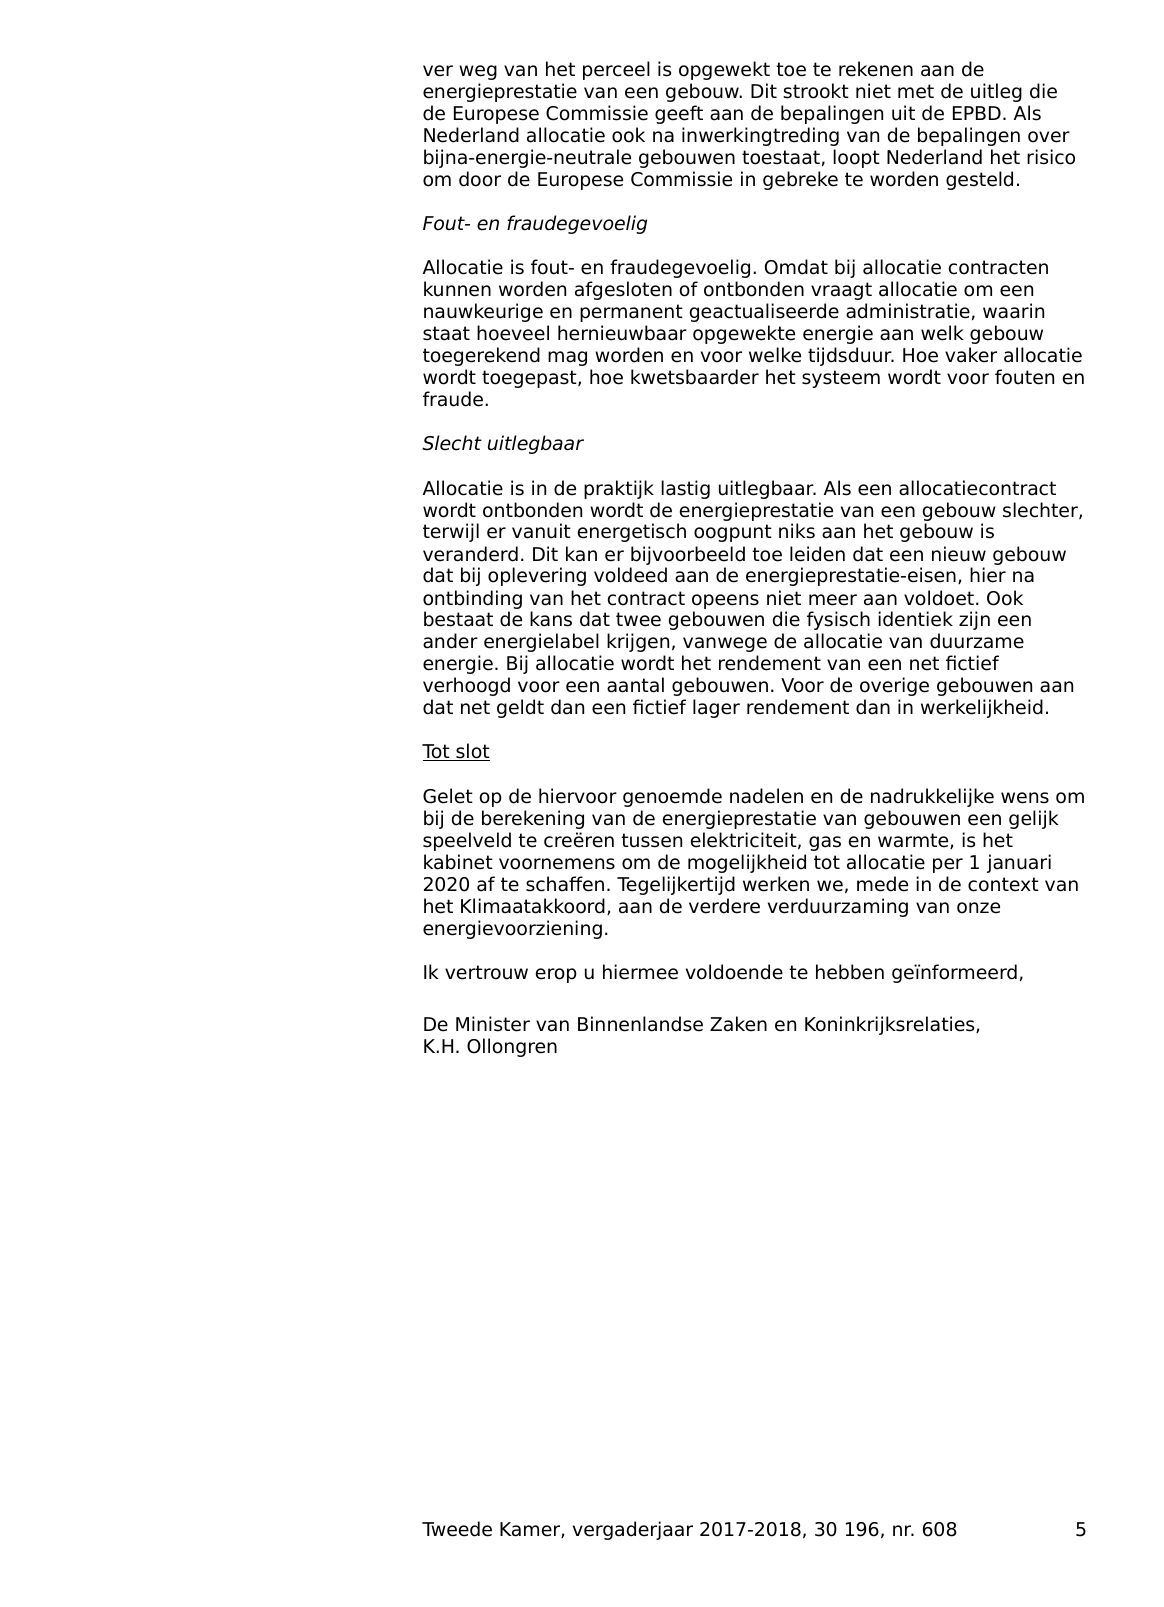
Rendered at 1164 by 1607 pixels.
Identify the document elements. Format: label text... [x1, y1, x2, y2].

text Allocatie is in de praktijk lastig uitlegbaar. Als een allocatiecontract wordt ontbonden wordt de energieprestatie van een gebouw slechter, terwijl er vanuit energetisch oogpunt niks aan het gebouw is veranderd. Dit kan er bijvoorbeeld toe leiden dat een nieuw gebouw dat bij oplevering voldeed aan de energieprestatie-eisen, hier na ontbinding van het contract opeens niet meer aan voldoet. Ook bestaat de kans dat twee gebouwen die fysisch identiek zijn een ander energielabel krijgen, vanwege de allocatie van duurzame energie. Bij allocatie wordt het rendement van een net fictief verhoogd voor een aantal gebouwen. Voor de overige gebouwen aan dat net geldt dan een fictief lager rendement dan in werkelijkheid. [422, 477, 1087, 719]
text Gelet op de hiervoor genoemde nadelen en de nadrukkelijke wens om bij de berekening van de energieprestatie van gebouwen een gelijk speelveld te creëren tussen elektriciteit, gas en warmte, is het kabinet voornemens om de mogelijkheid tot allocatie per 1 januari 2020 af te schaffen. Tegelijkertijd werken we, mede in de context van het Klimaatakkoord, aan de verdere verduurzaming van onze energievoorziening. [422, 786, 1087, 939]
subtitle Fout- en fraudegevoelig [422, 213, 1087, 235]
subtitle Slecht uitlegbaar [422, 433, 1087, 455]
text De Minister van Binnenlandse Zaken en Koninkrijksrelaties, K.H. Ollongren [422, 1014, 1087, 1058]
text Allocatie is fout- en fraudegevoelig. Omdat bij allocatie contracten kunnen worden afgesloten of ontbonden vraagt allocatie om een nauwkeurige en permanent geactualiseerde administratie, waarin staat hoeveel hernieuwbaar opgewekte energie aan welk gebouw toegerekend mag worden en voor welke tijdsduur. Hoe vaker allocatie wordt toegepast, hoe kwetsbaarder het systeem wordt voor fouten en fraude. [422, 257, 1087, 411]
text ver weg van het perceel is opgewekt toe te rekenen aan de energieprestatie van een gebouw. Dit strookt niet met de uitleg die de Europese Commissie geeft aan de bepalingen uit de EPBD. Als Nederland allocatie ook na inwerkingtreding van de bepalingen over bijna-energie-neutrale gebouwen toestaat, loopt Nederland het risico om door de Europese Commissie in gebreke te worden gesteld. [422, 59, 1087, 191]
text Ik vertrouw erop u hiermee voldoende te hebben geïnformeerd, [422, 962, 1087, 984]
subtitle Tot slot [422, 741, 1087, 763]
